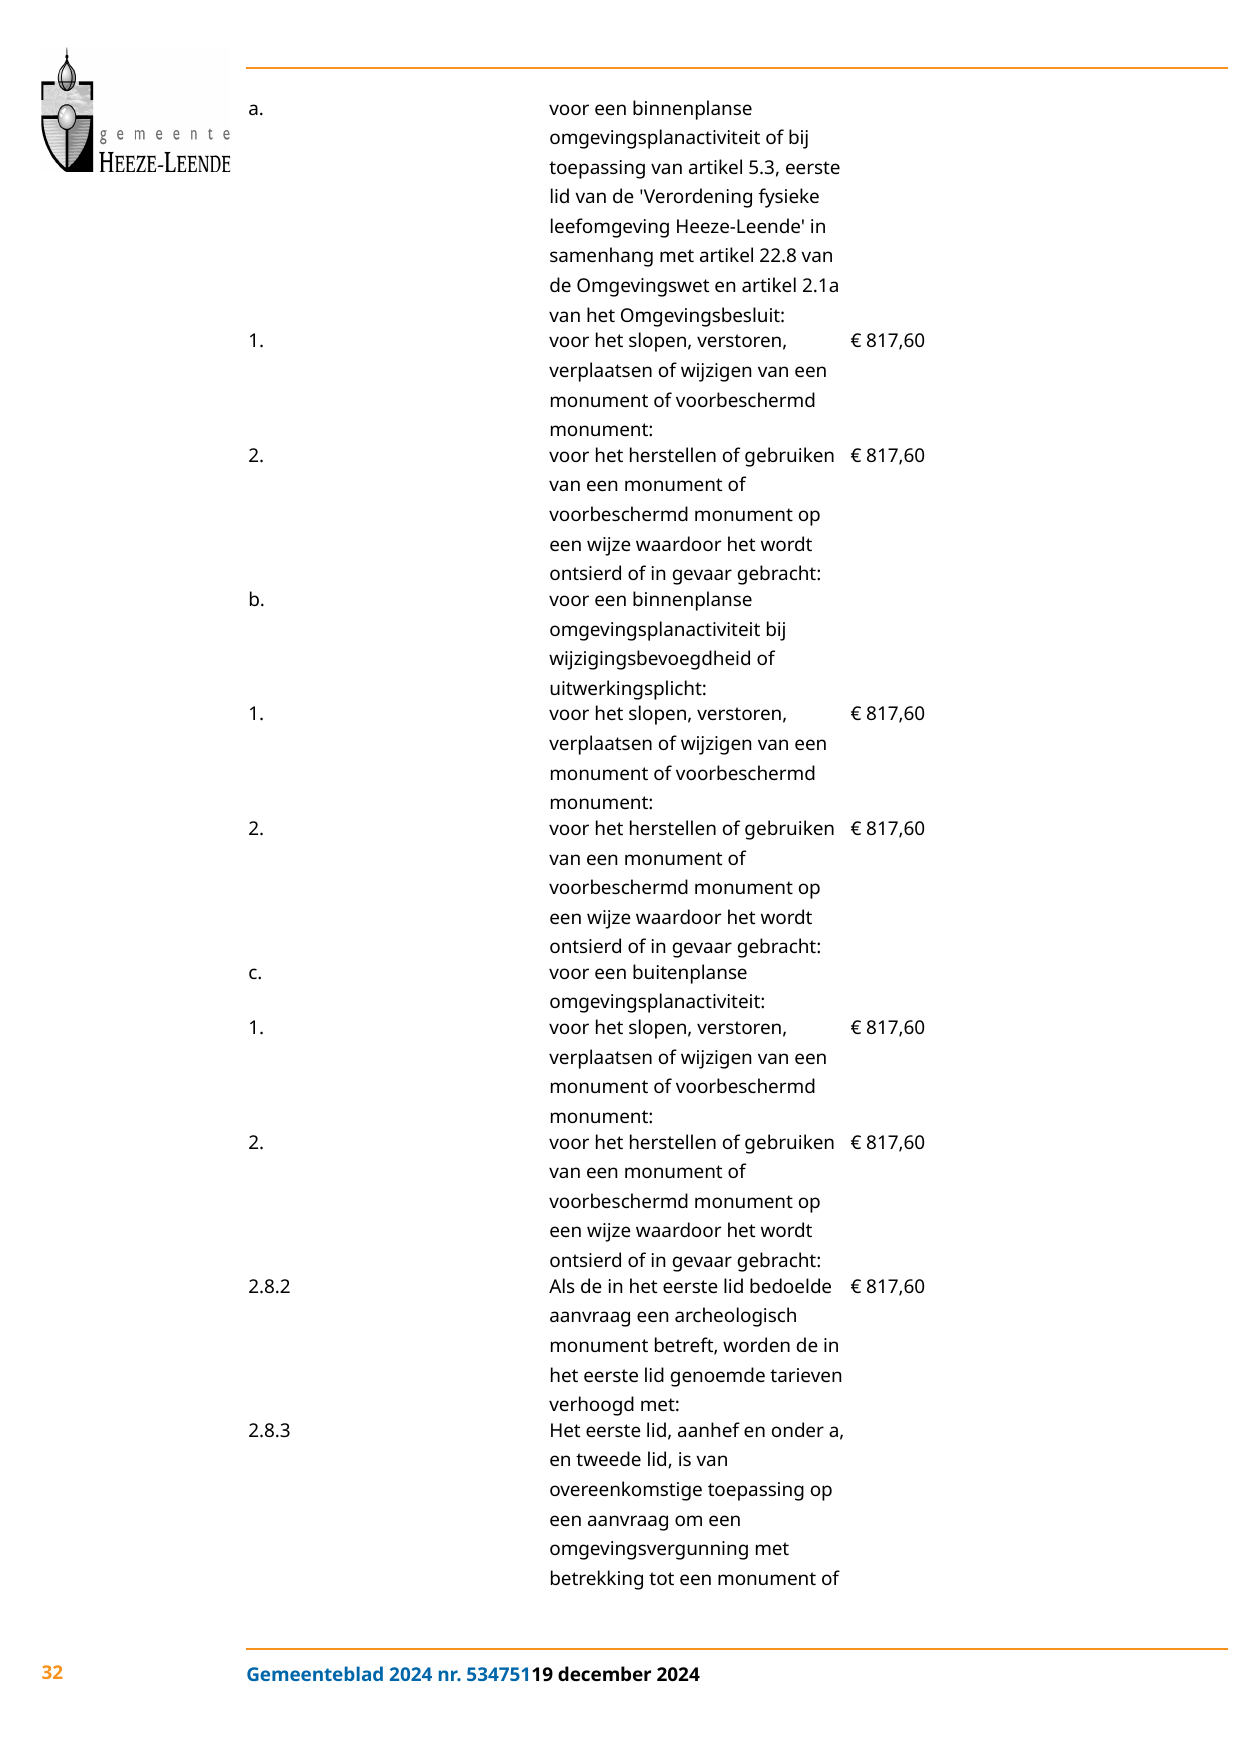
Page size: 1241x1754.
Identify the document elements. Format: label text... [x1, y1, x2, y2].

table_cell € 817,60 [850, 1273, 1152, 1417]
table_cell [850, 95, 1152, 328]
table_cell [850, 1417, 1152, 1591]
table_cell b. [248, 586, 549, 701]
table_cell voor het herstellen of gebruiken van een monument of voorbeschermd monument op een wijze waardoor het wordt ontsierd of in gevaar gebracht: [549, 442, 850, 586]
table_cell [850, 586, 1152, 701]
table_cell 1. [248, 1015, 549, 1129]
table_cell voor het herstellen of gebruiken van een monument of voorbeschermd monument op een wijze waardoor het wordt ontsierd of in gevaar gebracht: [549, 1129, 850, 1273]
table_cell voor het slopen, verstoren, verplaatsen of wijzigen van een monument of voorbeschermd monument: [549, 328, 850, 442]
table_cell 1. [248, 701, 549, 815]
table_cell € 817,60 [850, 701, 1152, 815]
table_cell € 817,60 [850, 1015, 1152, 1129]
table_cell voor het slopen, verstoren, verplaatsen of wijzigen van een monument of voorbeschermd monument: [549, 1015, 850, 1129]
table_cell 2.8.3 [248, 1417, 549, 1591]
table_cell € 817,60 [850, 442, 1152, 586]
table_cell c. [248, 959, 549, 1014]
table_cell a. [248, 95, 549, 328]
table_cell 2. [248, 442, 549, 586]
table_cell € 817,60 [850, 328, 1152, 442]
table_cell Als de in het eerste lid bedoelde aanvraag een archeologisch monument betreft, worden de in het eerste lid genoemde tarieven verhoogd met: [549, 1273, 850, 1417]
table_cell Het eerste lid, aanhef en onder a, en tweede lid, is van overeenkomstige toepassing op een aanvraag om een omgevingsvergunning met betrekking tot een monument of [549, 1417, 850, 1591]
table_cell € 817,60 [850, 1129, 1152, 1273]
table_cell 2. [248, 815, 549, 959]
table_cell voor een binnenplanse omgevingsplanactiviteit of bij toepassing van artikel 5.3, eerste lid van de 'Verordening fysieke leefomgeving Heeze-Leende' in samenhang met artikel 22.8 van de Omgevingswet en artikel 2.1a van het Omgevingsbesluit: [549, 95, 850, 328]
table_cell [850, 959, 1152, 1014]
table_cell voor het herstellen of gebruiken van een monument of voorbeschermd monument op een wijze waardoor het wordt ontsierd of in gevaar gebracht: [549, 815, 850, 959]
table_cell € 817,60 [850, 815, 1152, 959]
table_cell voor een binnenplanse omgevingsplanactiviteit bij wijzigingsbevoegdheid of uitwerkingsplicht: [549, 586, 850, 701]
table_cell 2.8.2 [248, 1273, 549, 1417]
table_cell 1. [248, 328, 549, 442]
table_cell voor een buitenplanse omgevingsplanactiviteit: [549, 959, 850, 1014]
table_cell voor het slopen, verstoren, verplaatsen of wijzigen van een monument of voorbeschermd monument: [549, 701, 850, 815]
picture [41, 47, 231, 172]
table_cell 2. [248, 1129, 549, 1273]
